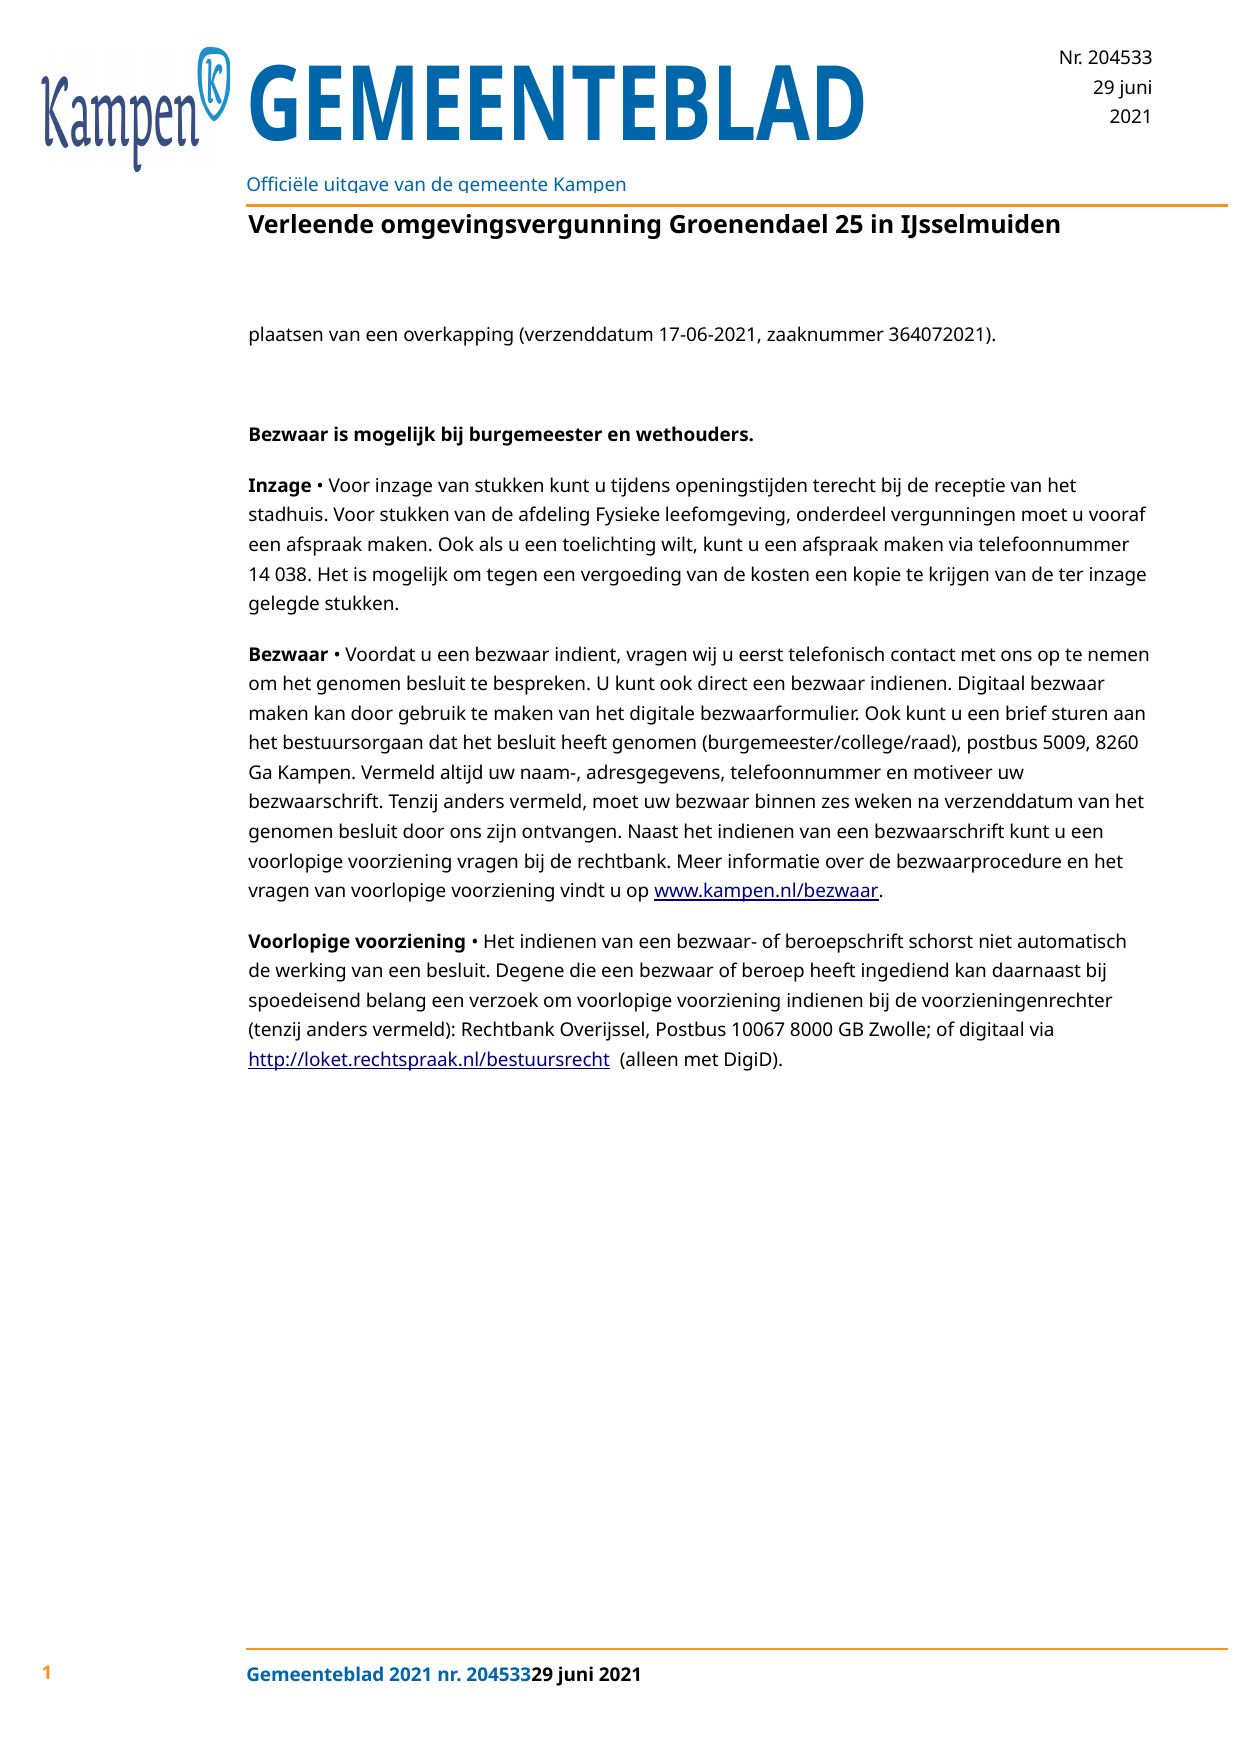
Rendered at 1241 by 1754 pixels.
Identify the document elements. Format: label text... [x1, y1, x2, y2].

text Bezwaar is mogelijk bij burgemeester en wethouders. [248, 422, 1152, 447]
text Inzage • Voor inzage van stukken kunt u tijdens openingstijden terecht bij de receptie van het stadhuis. Voor stukken van de afdeling Fysieke leefomgeving, onderdeel vergunningen moet u vooraf een afspraak maken. Ook als u een toelichting wilt, kunt u een afspraak maken via telefoonnummer 14 038. Het is mogelijk om tegen een vergoeding van de kosten een kopie te krijgen van de ter inzage gelegde stukken. [248, 472, 1152, 616]
text Verleende omgevingsvergunning Groenendael 25 in IJsselmuiden [248, 207, 1152, 241]
text Bezwaar • Voordat u een bezwaar indient, vragen wij u eerst telefonisch contact met ons op te nemen om het genomen besluit te bespreken. U kunt ook direct een bezwaar indienen. Digitaal bezwaar maken kan door gebruik te maken van het digitale bezwaarformulier. Ook kunt u een brief sturen aan het bestuursorgaan dat het besluit heeft genomen (burgemeester/college/raad), postbus 5009, 8260 Ga Kampen. Vermeld altijd uw naam-, adresgegevens, telefoonnummer en motiveer uw bezwaarschrift. Tenzij anders vermeld, moet uw bezwaar binnen zes weken na verzenddatum van het genomen besluit door ons zijn ontvangen. Naast het indienen van een bezwaarschrift kunt u een voorlopige voorziening vragen bij de rechtbank. Meer informatie over de bezwaarprocedure en het vragen van voorlopige voorziening vindt u op www.kampen.nl/bezwaar. [248, 641, 1152, 903]
text Voorlopige voorziening • Het indienen van een bezwaar- of beroepschrift schorst niet automatisch de werking van een besluit. Degene die een bezwaar of beroep heeft ingediend kan daarnaast bij spoedeisend belang een verzoek om voorlopige voorziening indienen bij de voorzieningenrechter (tenzij anders vermeld): Rechtbank Overijssel, Postbus 10067 8000 GB Zwolle; of digitaal via http://loket.rechtspraak.nl/bestuursrecht (alleen met DigiD). [248, 928, 1152, 1072]
picture [41, 47, 231, 172]
text plaatsen van een overkapping (verzenddatum 17-06-2021, zaaknummer 364072021). [248, 321, 1152, 346]
